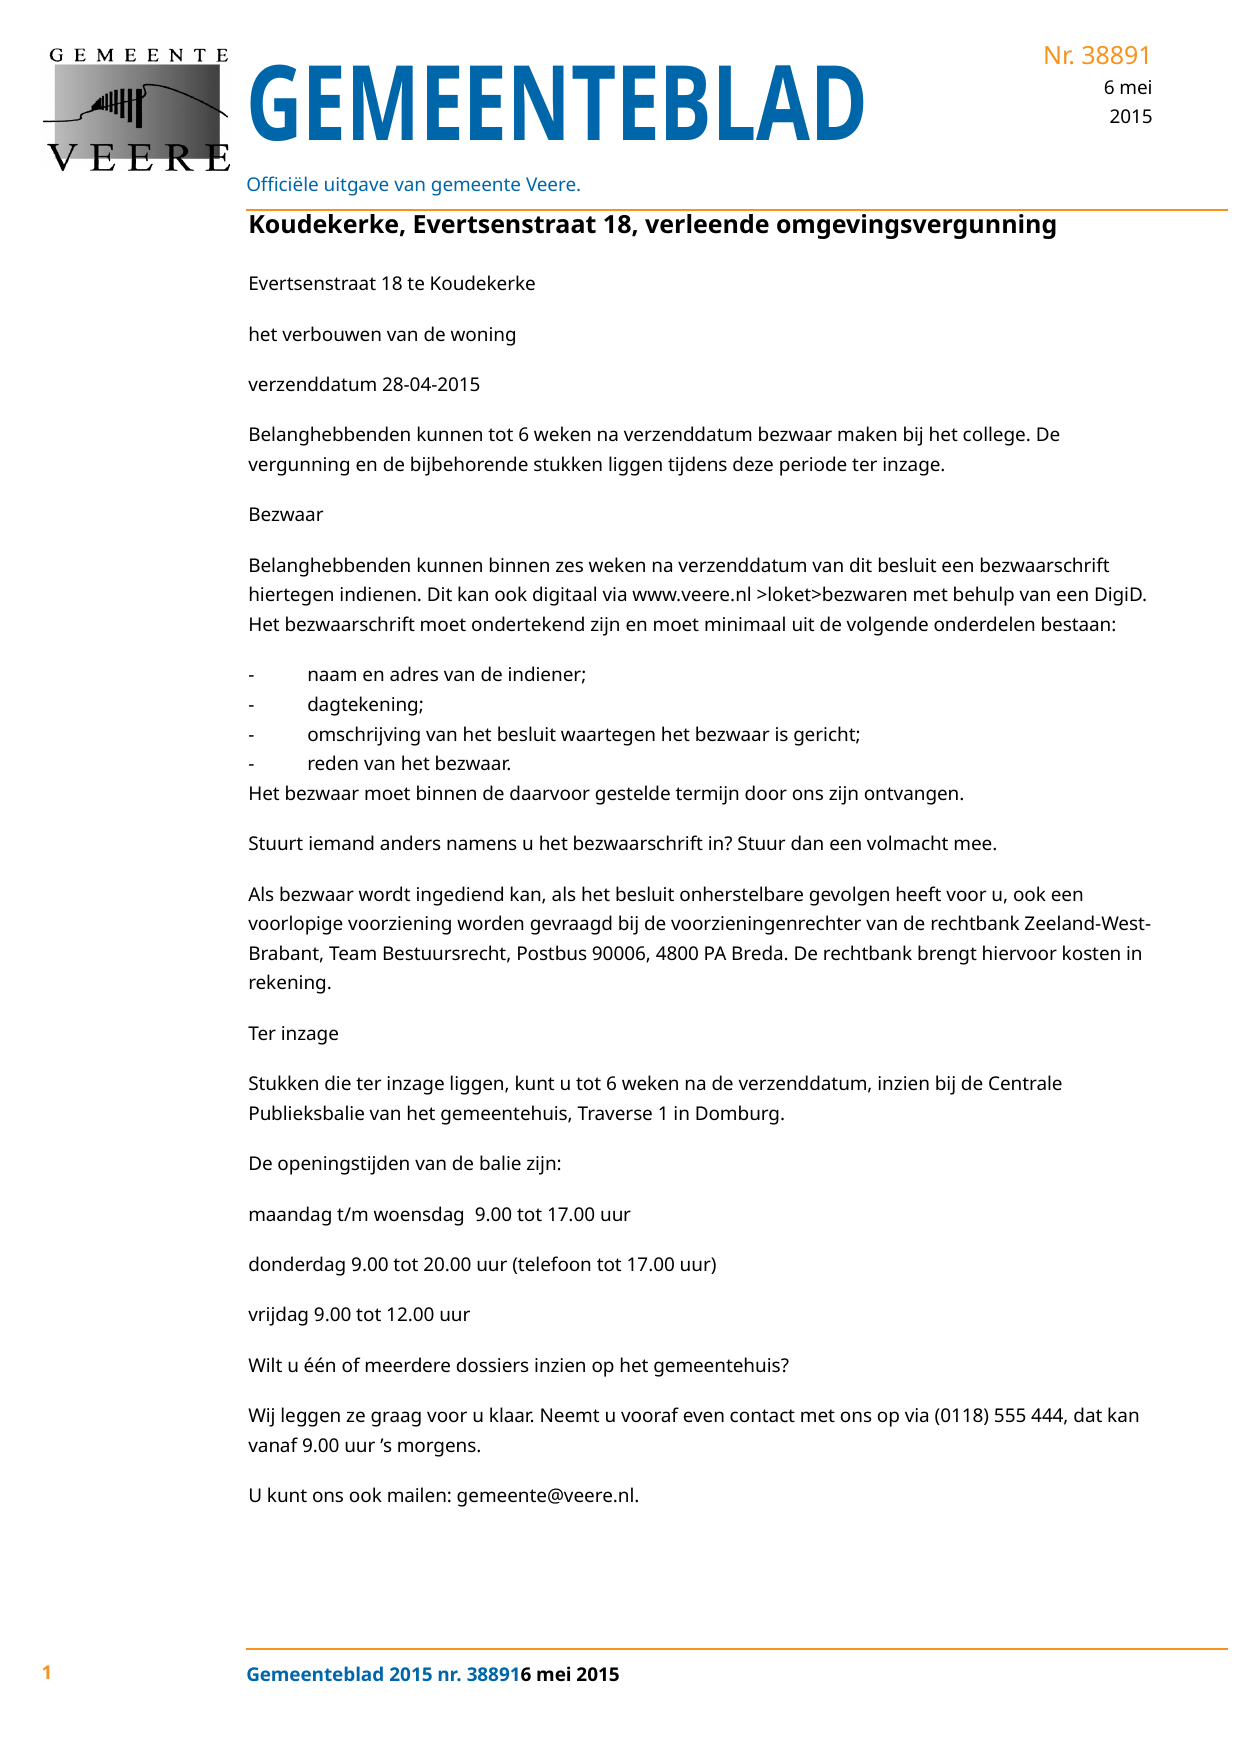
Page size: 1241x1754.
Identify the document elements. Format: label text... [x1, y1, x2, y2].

text verzenddatum 28-04-2015 [248, 371, 1152, 397]
text Belanghebbenden kunnen binnen zes weken na verzenddatum van dit besluit een bezwaarschrift hiertegen indienen. Dit kan ook digitaal via www.veere.nl >loket>bezwaren met behulp van een DigiD. Het bezwaarschrift moet ondertekend zijn en moet minimaal uit de volgende onderdelen bestaan: [248, 552, 1152, 637]
text Evertsenstraat 18 te Koudekerke [248, 270, 1152, 296]
text donderdag 9.00 tot 20.00 uur (telefoon tot 17.00 uur) [248, 1251, 1152, 1277]
list dagtekening; [248, 691, 1152, 717]
text Stukken die ter inzage liggen, kunt u tot 6 weken na de verzenddatum, inzien bij de Centrale Publieksbalie van het gemeentehuis, Traverse 1 in Domburg. [248, 1070, 1152, 1126]
text vrijdag 9.00 tot 12.00 uur [248, 1302, 1152, 1327]
text Belanghebbenden kunnen tot 6 weken na verzenddatum bezwaar maken bij het college. De vergunning en de bijbehorende stukken liggen tijdens deze periode ter inzage. [248, 422, 1152, 477]
text Als bezwaar wordt ingediend kan, als het besluit onherstelbare gevolgen heeft voor u, ook een voorlopige voorziening worden gevraagd bij de voorzieningenrechter van de rechtbank Zeeland-West-Brabant, Team Bestuursrecht, Postbus 90006, 4800 PA Breda. De rechtbank brengt hiervoor kosten in rekening. [248, 881, 1152, 995]
list naam en adres van de indiener; [248, 662, 1152, 687]
text Bezwaar [248, 502, 1152, 527]
text maandag t/m woensdag 9.00 tot 17.00 uur [248, 1201, 1152, 1226]
text Wij leggen ze graag voor u klaar. Neemt u vooraf even contact met ons op via (0118) 555 444, dat kan vanaf 9.00 uur ’s morgens. [248, 1402, 1152, 1458]
text De openingstijden van de balie zijn: [248, 1150, 1152, 1176]
text Ter inzage [248, 1020, 1152, 1046]
text Koudekerke, Evertsenstraat 18, verleende omgevingsvergunning [248, 211, 1152, 241]
text Stuurt iemand anders namens u het bezwaarschrift in? Stuur dan een volmacht mee. [248, 830, 1152, 856]
text het verbouwen van de woning [248, 321, 1152, 346]
list omschrijving van het besluit waartegen het bezwaar is gericht; [248, 721, 1152, 746]
text Het bezwaar moet binnen de daarvoor gestelde termijn door ons zijn ontvangen. [248, 780, 1152, 806]
picture [41, 47, 231, 172]
text U kunt ons ook mailen: gemeente@veere.nl. [248, 1482, 1152, 1508]
text Wilt u één of meerdere dossiers inzien op het gemeentehuis? [248, 1352, 1152, 1378]
list reden van het bezwaar. [248, 750, 1152, 776]
